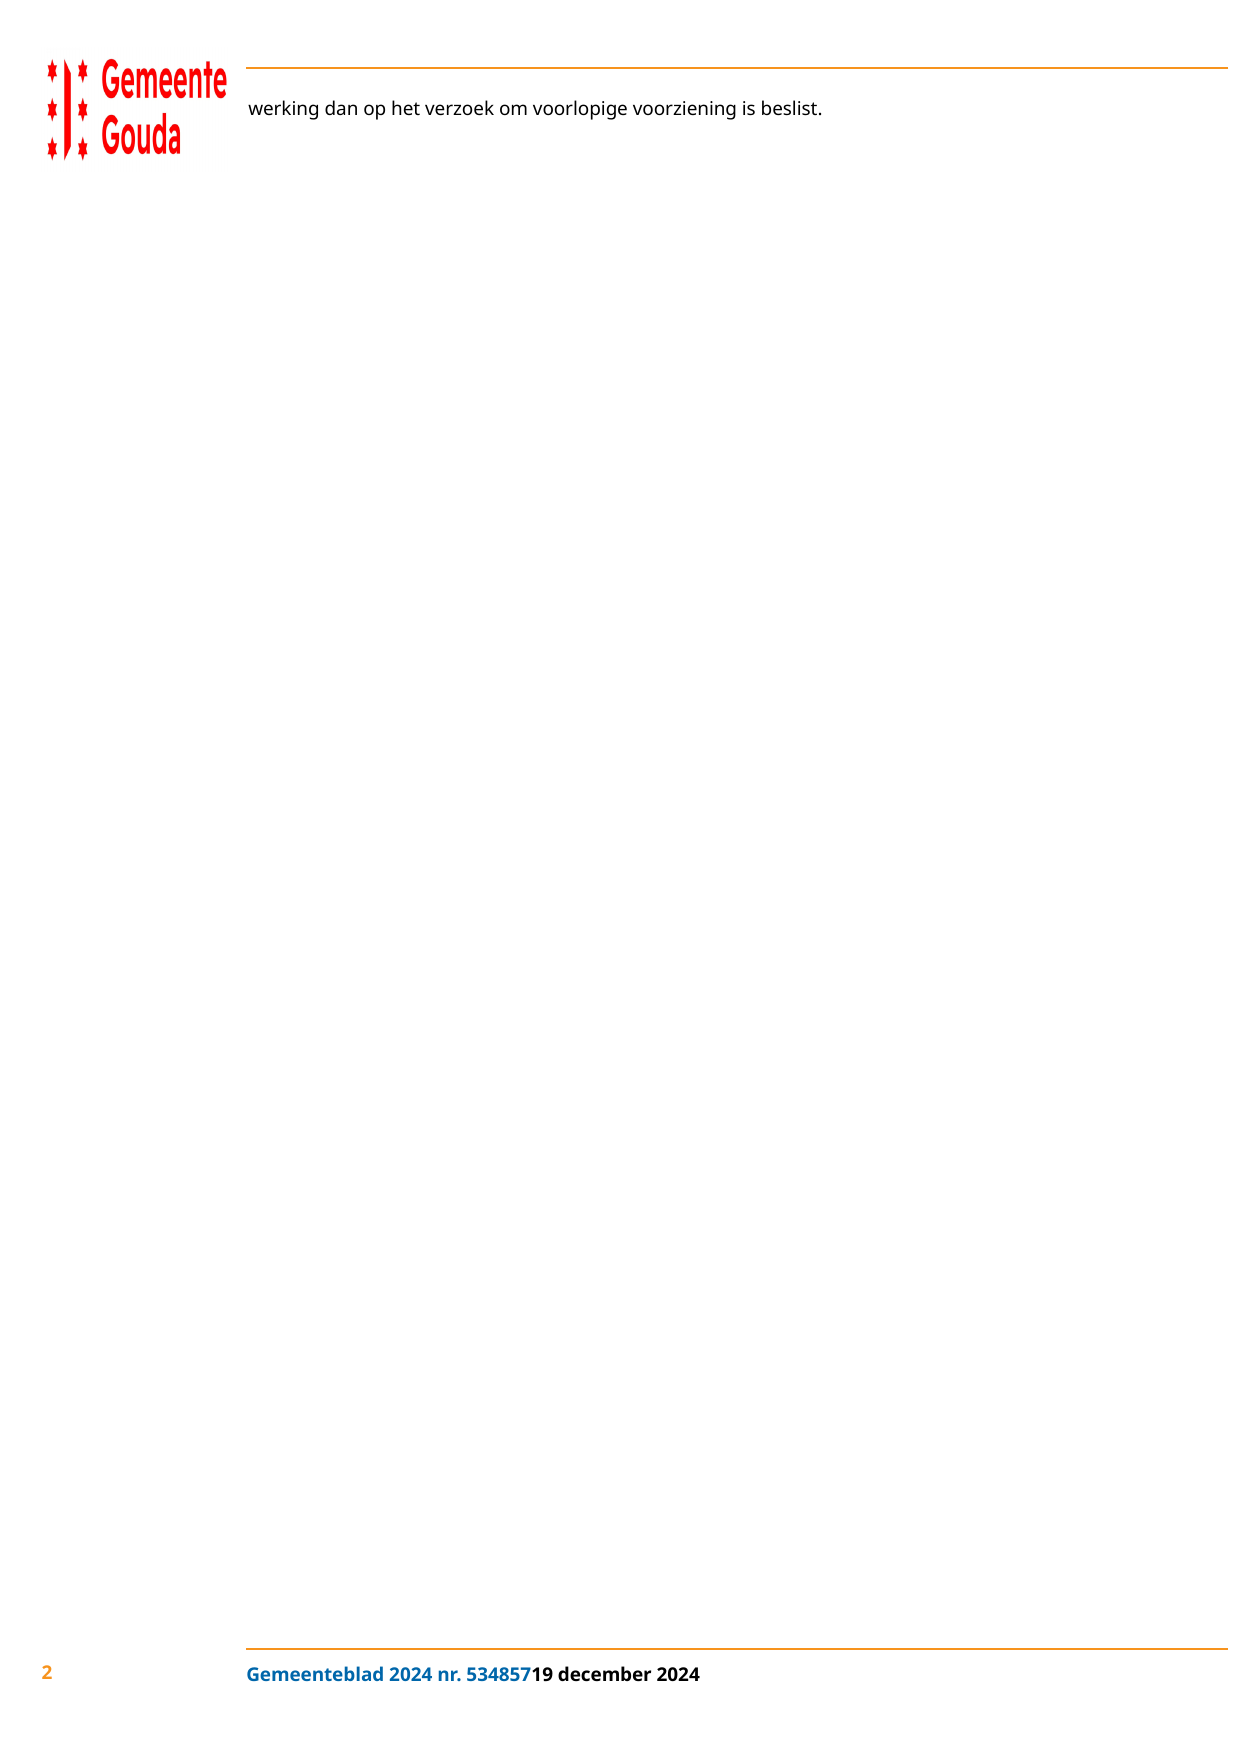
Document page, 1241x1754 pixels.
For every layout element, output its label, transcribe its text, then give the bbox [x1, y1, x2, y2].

text werking dan op het verzoek om voorlopige voorziening is beslist. [248, 95, 1152, 121]
picture [41, 47, 231, 172]
